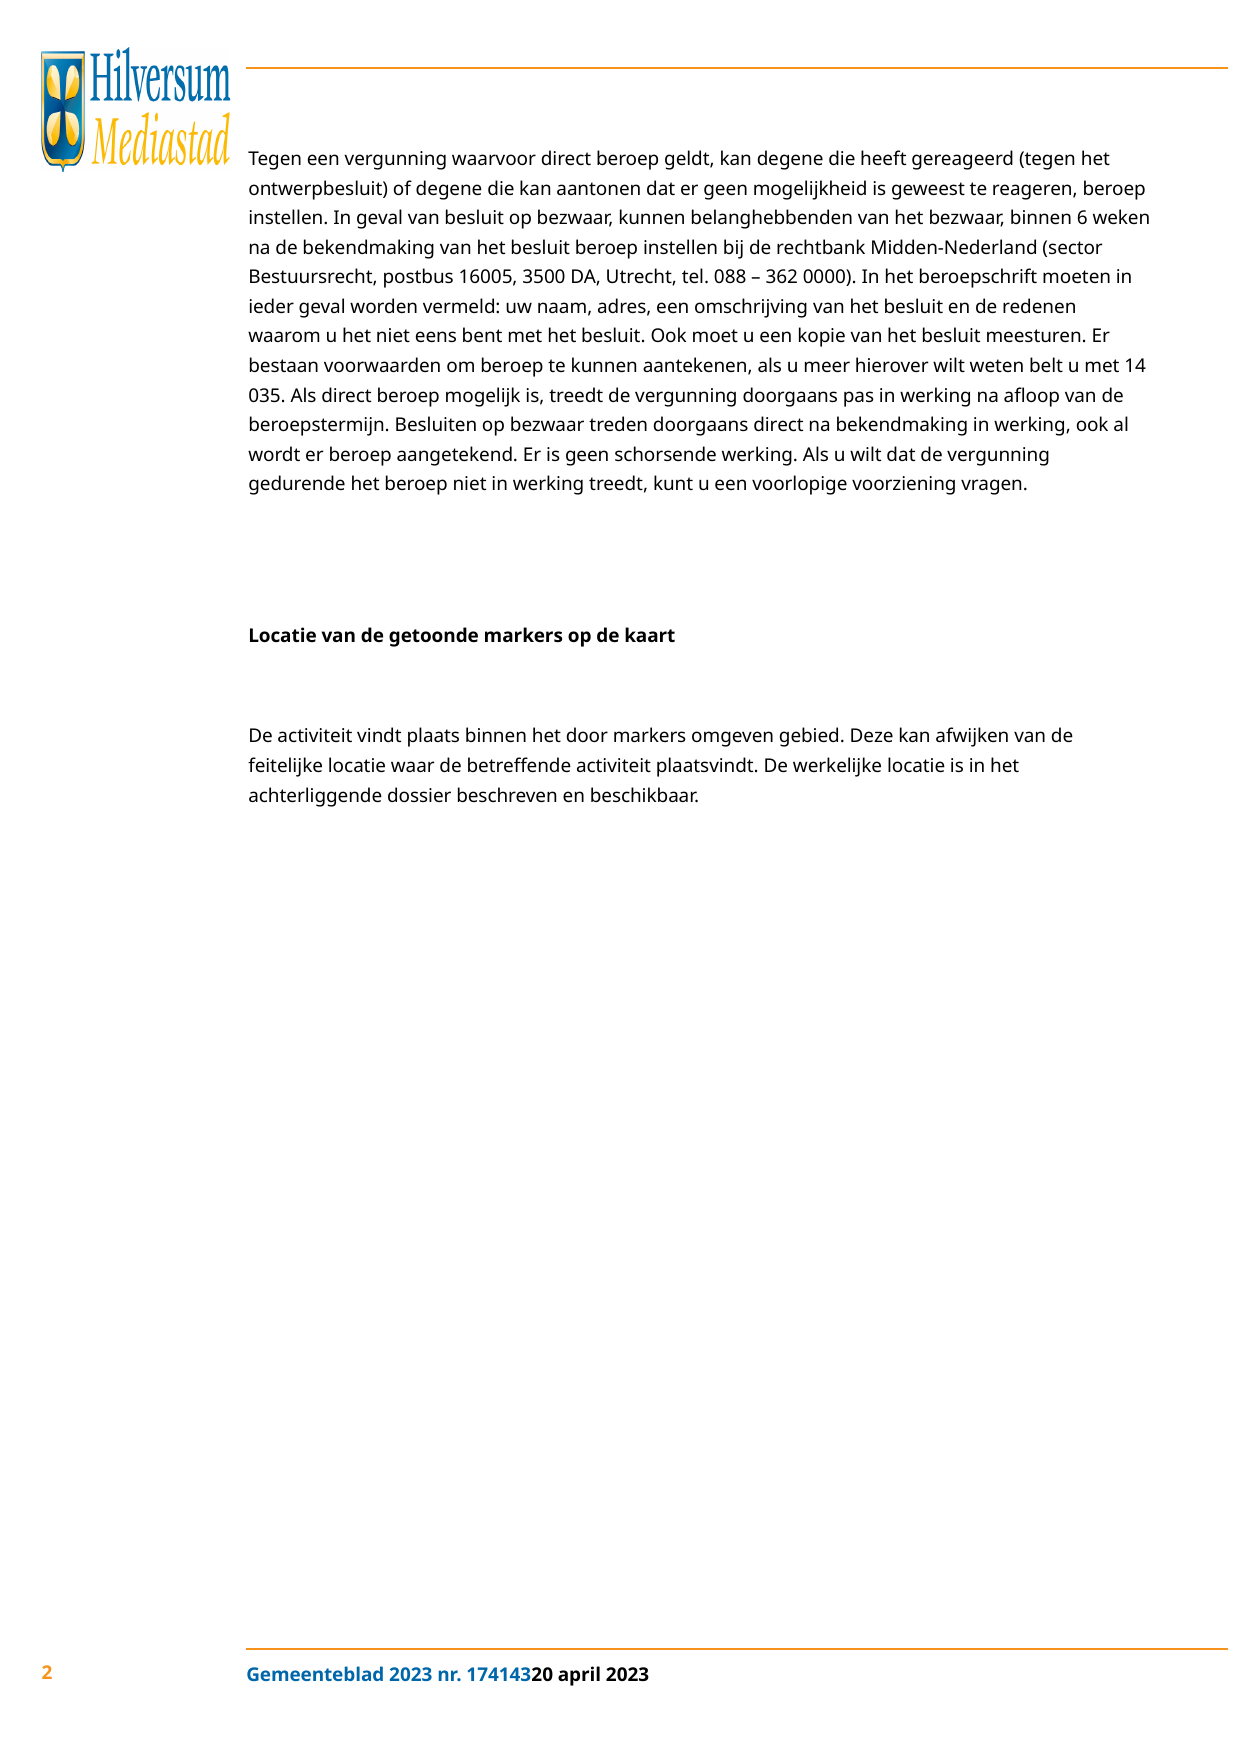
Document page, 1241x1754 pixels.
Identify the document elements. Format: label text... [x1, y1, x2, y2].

text De activiteit vindt plaats binnen het door markers omgeven gebied. Deze kan afwijken van de feitelijke locatie waar de betreffende activiteit plaatsvindt. De werkelijke locatie is in het achterliggende dossier beschreven en beschikbaar. [248, 723, 1152, 808]
text Tegen een vergunning waarvoor direct beroep geldt, kan degene die heeft gereageerd (tegen het ontwerpbesluit) of degene die kan aantonen dat er geen mogelijkheid is geweest te reageren, beroep instellen. In geval van besluit op bezwaar, kunnen belanghebbenden van het bezwaar, binnen 6 weken na de bekendmaking van het besluit beroep instellen bij de rechtbank Midden-Nederland (sector Bestuursrecht, postbus 16005, 3500 DA, Utrecht, tel. 088 – 362 0000). In het beroepschrift moeten in ieder geval worden vermeld: uw naam, adres, een omschrijving van het besluit en de redenen waarom u het niet eens bent met het besluit. Ook moet u een kopie van het besluit meesturen. Er bestaan voorwaarden om beroep te kunnen aantekenen, als u meer hierover wilt weten belt u met 14 035. Als direct beroep mogelijk is, treedt de vergunning doorgaans pas in werking na afloop van de beroepstermijn. Besluiten op bezwaar treden doorgaans direct na bekendmaking in werking, ook al wordt er beroep aangetekend. Er is geen schorsende werking. Als u wilt dat de vergunning gedurende het beroep niet in werking treedt, kunt u een voorlopige voorziening vragen. [248, 145, 1152, 496]
text Locatie van de getoonde markers op de kaart [248, 622, 1152, 648]
picture [41, 47, 231, 172]
